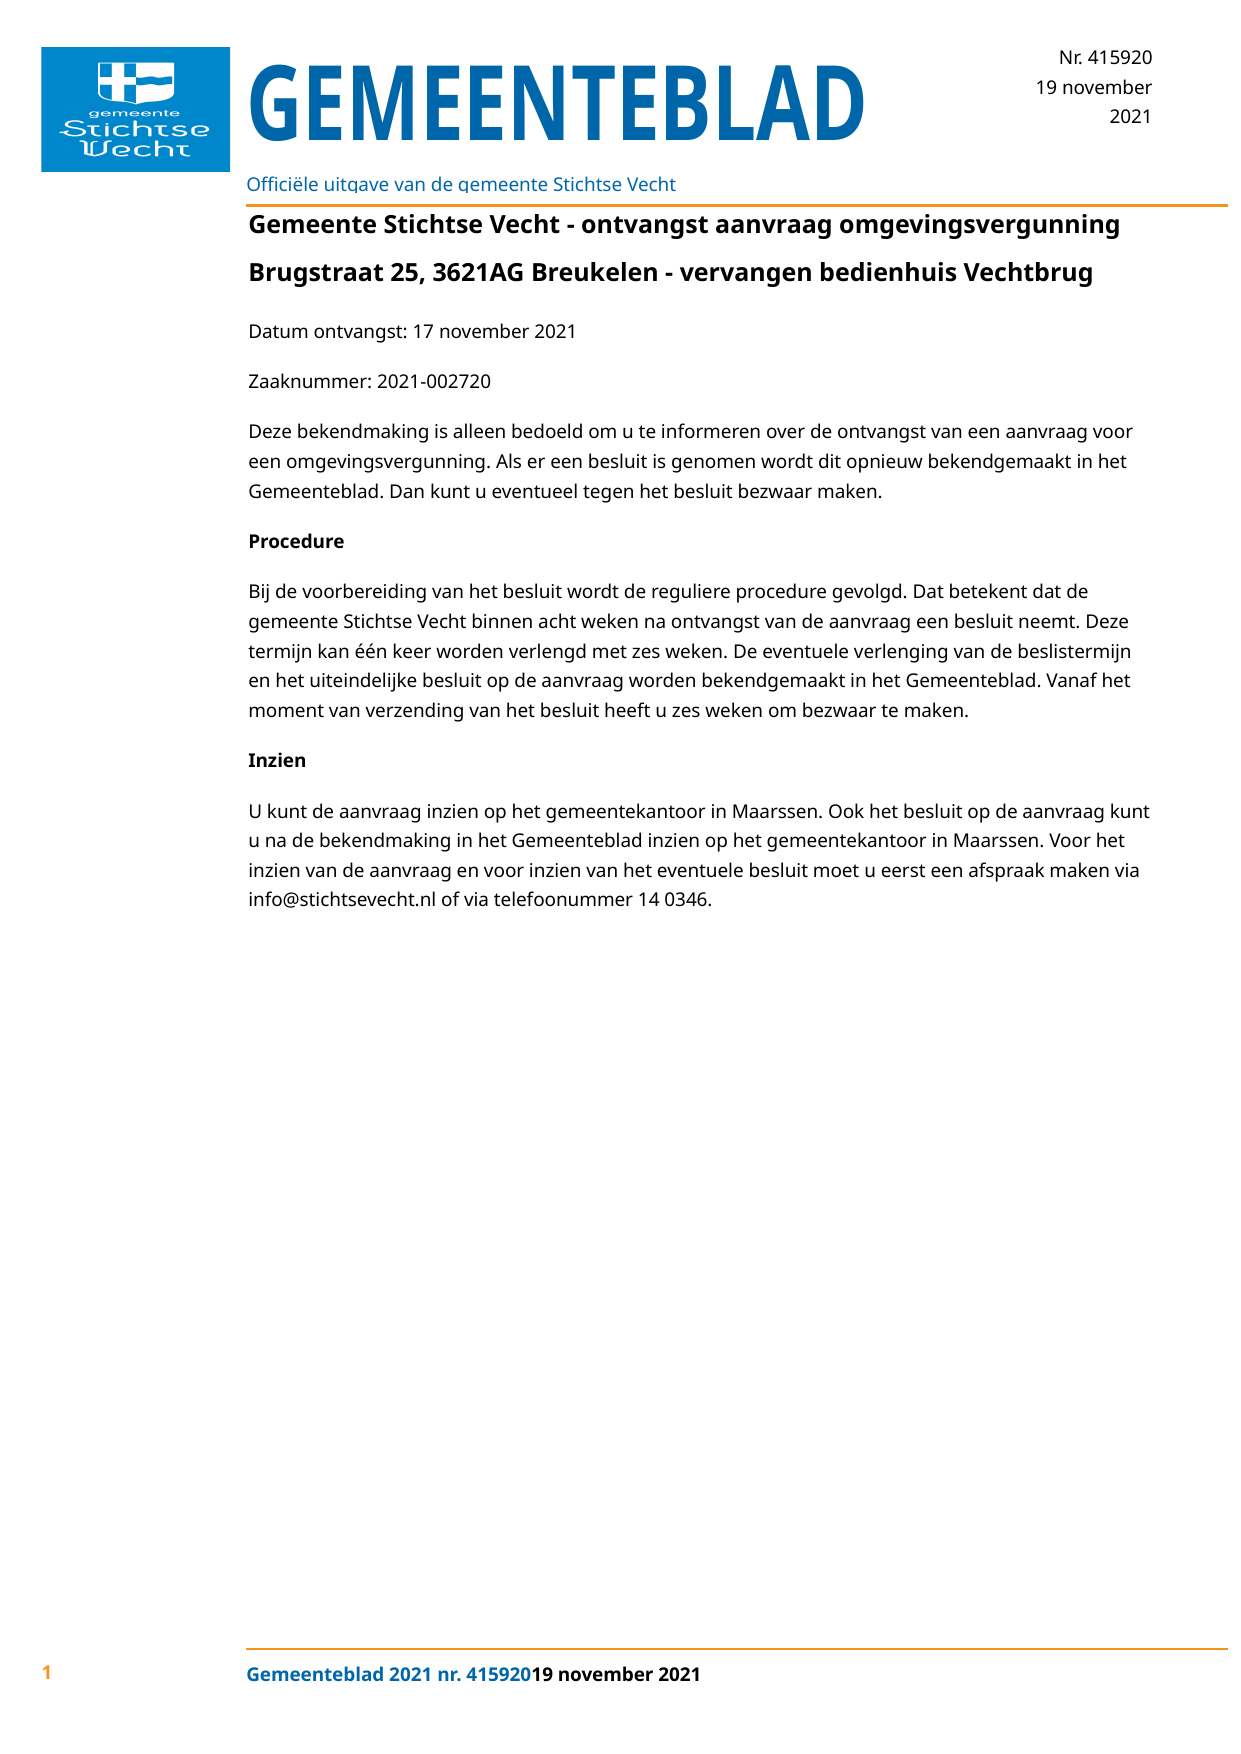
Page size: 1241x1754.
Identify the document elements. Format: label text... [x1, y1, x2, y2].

text Datum ontvangst: 17 november 2021 [248, 318, 1152, 344]
text Bij de voorbereiding van het besluit wordt de reguliere procedure gevolgd. Dat betekent dat de gemeente Stichtse Vecht binnen acht weken na ontvangst van de aanvraag een besluit neemt. Deze termijn kan één keer worden verlengd met zes weken. De eventuele verlenging van de beslistermijn en het uiteindelijke besluit op de aanvraag worden bekendgemaakt in het Gemeenteblad. Vanaf het moment van verzending van het besluit heeft u zes weken om bezwaar te maken. [248, 579, 1152, 723]
text Deze bekendmaking is alleen bedoeld om u te informeren over de ontvangst van een aanvraag voor een omgevingsvergunning. Als er een besluit is genomen wordt dit opnieuw bekendgemaakt in het Gemeenteblad. Dan kunt u eventueel tegen het besluit bezwaar maken. [248, 419, 1152, 504]
picture [99, 63, 135, 101]
text Inzien [248, 747, 1152, 773]
text Procedure [248, 528, 1152, 554]
text Gemeente Stichtse Vecht - ontvangst aanvraag omgevingsvergunning Brugstraat 25, 3621AG Breukelen - vervangen bedienhuis Vechtbrug [248, 207, 1152, 288]
picture [137, 63, 174, 103]
text U kunt de aanvraag inzien op het gemeentekantoor in Maarssen. Ook het besluit op de aanvraag kunt u na de bekendmaking in het Gemeenteblad inzien op het gemeentekantoor in Maarssen. Voor het inzien van de aanvraag en voor inzien van het eventuele besluit moet u eerst een afspraak maken via info@stichtsevecht.nl of via telefoonummer 14 0346. [248, 798, 1152, 912]
text Zaaknummer: 2021-002720 [248, 368, 1152, 394]
